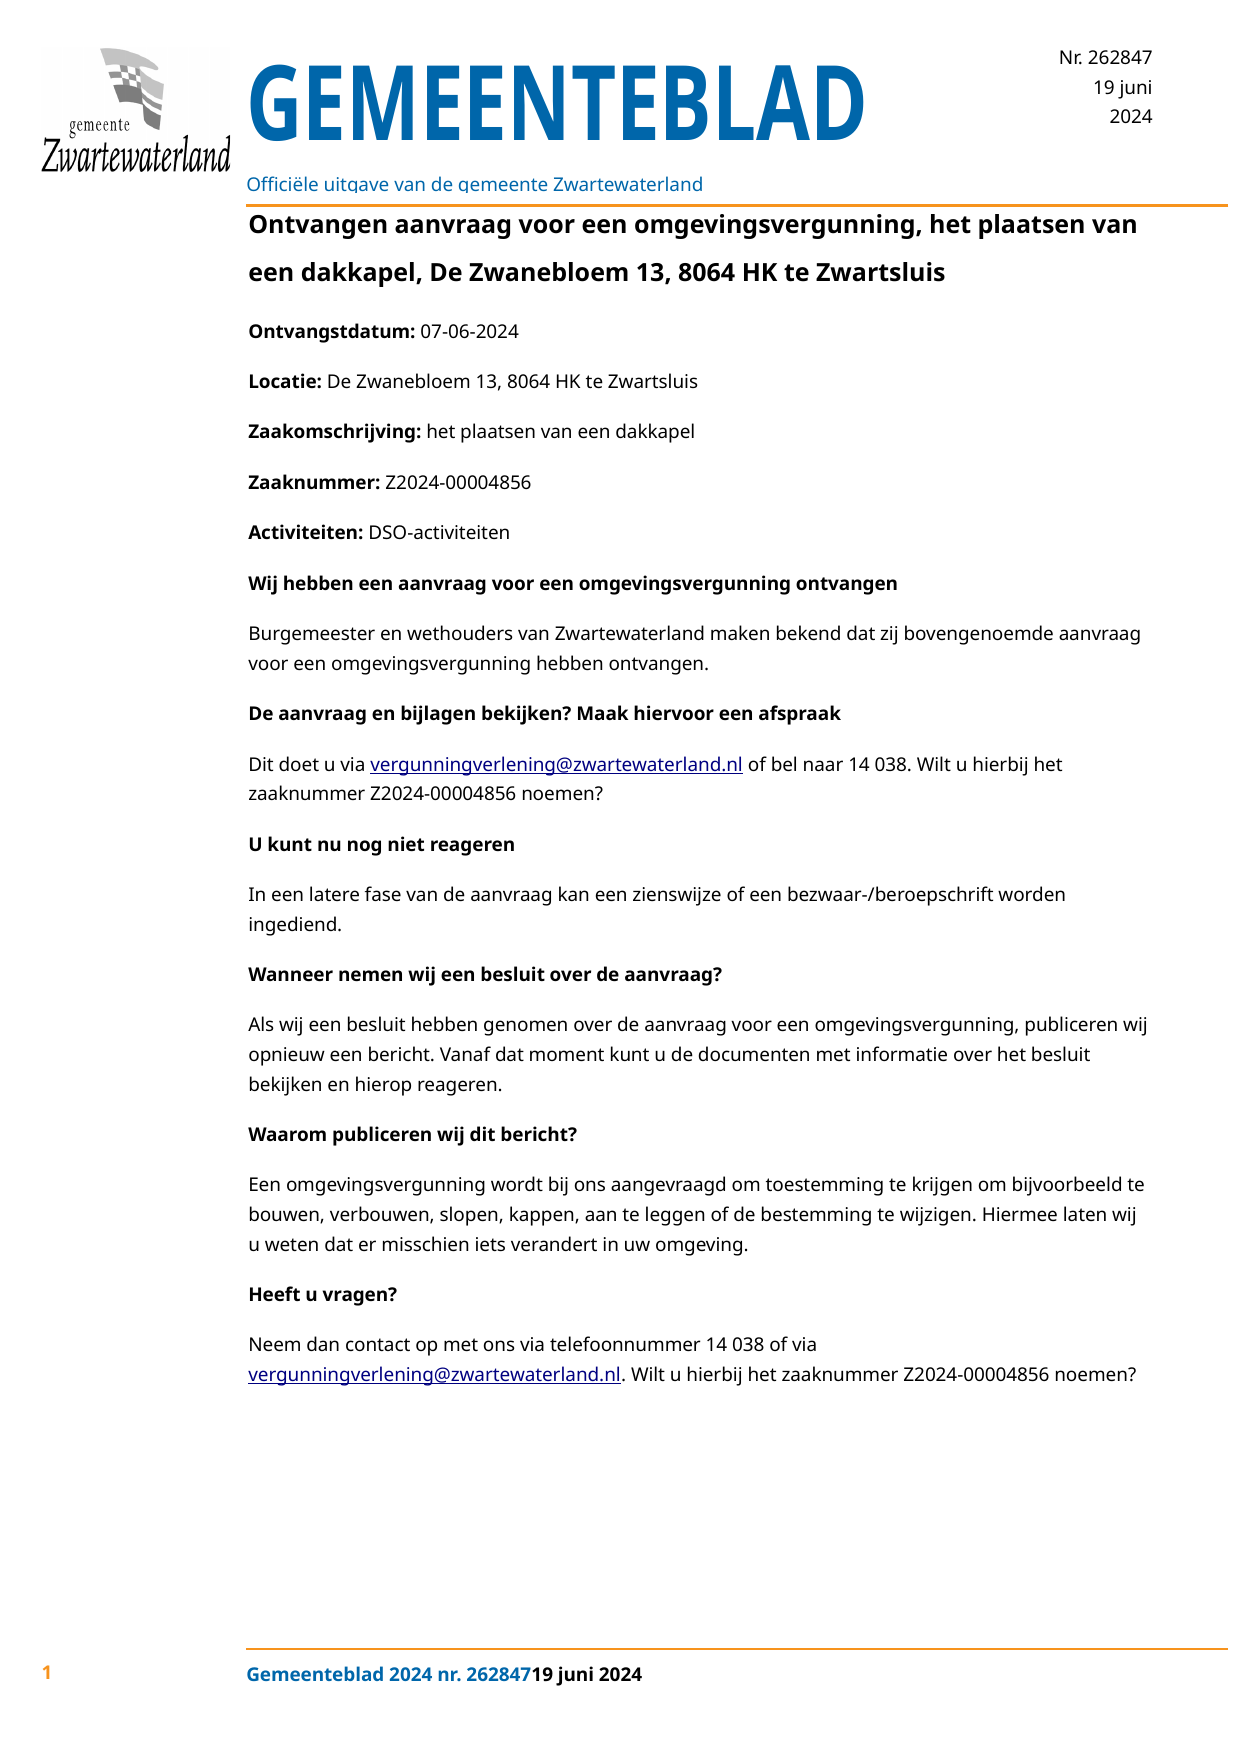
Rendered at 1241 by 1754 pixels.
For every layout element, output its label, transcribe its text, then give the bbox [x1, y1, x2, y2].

text Wanneer nemen wij een besluit over de aanvraag? [248, 961, 1152, 987]
text Activiteiten: DSO-activiteiten [248, 519, 1152, 545]
text Zaakomschrijving: het plaatsen van een dakkapel [248, 419, 1152, 444]
text Locatie: De Zwanebloem 13, 8064 HK te Zwartsluis [248, 368, 1152, 394]
text Een omgevingsvergunning wordt bij ons aangevraagd om toestemming te krijgen om bijvoorbeeld te bouwen, verbouwen, slopen, kappen, aan te leggen of de bestemming te wijzigen. Hiermee laten wij u weten dat er misschien iets verandert in uw omgeving. [248, 1172, 1152, 1257]
text Wij hebben een aanvraag voor een omgevingsvergunning ontvangen [248, 570, 1152, 596]
text Dit doet u via vergunningverlening@zwartewaterland.nl of bel naar 14 038. Wilt u hierbij het zaaknummer Z2024-00004856 noemen? [248, 751, 1152, 806]
text Waarom publiceren wij dit bericht? [248, 1121, 1152, 1147]
text De aanvraag en bijlagen bekijken? Maak hiervoor een afspraak [248, 700, 1152, 726]
text Heeft u vragen? [248, 1281, 1152, 1307]
text Zaaknummer: Z2024-00004856 [248, 469, 1152, 495]
picture [41, 47, 231, 172]
text Ontvangen aanvraag voor een omgevingsvergunning, het plaatsen van een dakkapel, De Zwanebloem 13, 8064 HK te Zwartsluis [248, 207, 1152, 288]
text U kunt nu nog niet reageren [248, 831, 1152, 857]
text Neem dan contact op met ons via telefoonnummer 14 038 of via vergunningverlening@zwartewaterland.nl. Wilt u hierbij het zaaknummer Z2024-00004856 noemen? [248, 1332, 1152, 1387]
text Als wij een besluit hebben genomen over de aanvraag voor een omgevingsvergunning, publiceren wij opnieuw een bericht. Vanaf dat moment kunt u de documenten met informatie over het besluit bekijken en hierop reageren. [248, 1012, 1152, 1097]
text Burgemeester en wethouders van Zwartewaterland maken bekend dat zij bovengenoemde aanvraag voor een omgevingsvergunning hebben ontvangen. [248, 620, 1152, 676]
text Ontvangstdatum: 07-06-2024 [248, 318, 1152, 344]
text In een latere fase van de aanvraag kan een zienswijze of een bezwaar-/beroepschrift worden ingediend. [248, 881, 1152, 937]
